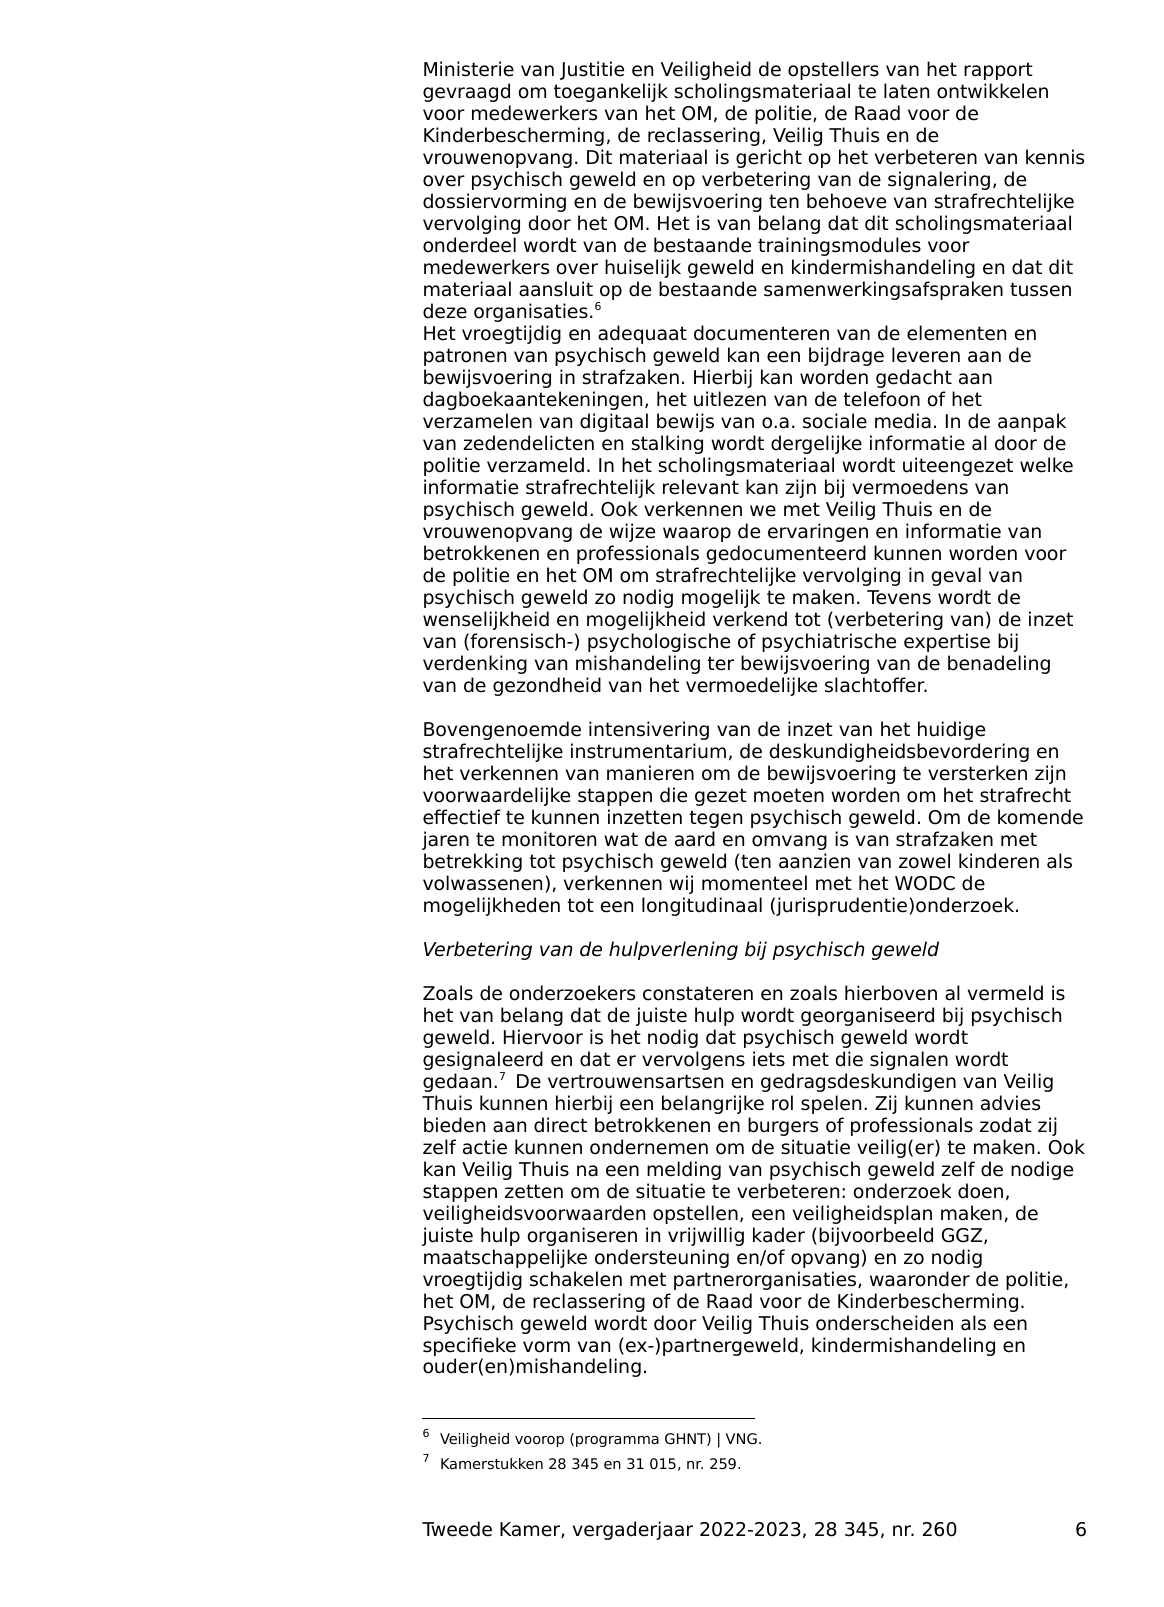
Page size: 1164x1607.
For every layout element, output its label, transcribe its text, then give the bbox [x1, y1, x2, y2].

text Zoals de onderzoekers constateren en zoals hierboven al vermeld is het van belang dat de juiste hulp wordt georganiseerd bij psychisch geweld. Hiervoor is het nodig dat psychisch geweld wordt gesignaleerd en dat er vervolgens iets met die signalen wordt gedaan. De vertrouwensartsen en gedragsdeskundigen van Veilig Thuis kunnen hierbij een belangrijke rol spelen. Zij kunnen advies bieden aan direct betrokkenen en burgers of professionals zodat zij zelf actie kunnen ondernemen om de situatie veilig(er) te maken. Ook kan Veilig Thuis na een melding van psychisch geweld zelf de nodige stappen zetten om de situatie te verbeteren: onderzoek doen, veiligheidsvoorwaarden opstellen, een veiligheidsplan maken, de juiste hulp organiseren in vrijwillig kader (bijvoorbeeld GGZ, maatschappelijke ondersteuning en/of opvang) en zo nodig vroegtijdig schakelen met partnerorganisaties, waaronder de politie, het OM, de reclassering of de Raad voor de Kinderbescherming. Psychisch geweld wordt door Veilig Thuis onderscheiden als een specifieke vorm van (ex-)partnergeweld, kindermishandeling en ouder(en)mishandeling. [422, 983, 1087, 1378]
text Bovengenoemde intensivering van de inzet van het huidige strafrechtelijke instrumentarium, de deskundigheidsbevordering en het verkennen van manieren om de bewijsvoering te versterken zijn voorwaardelijke stappen die gezet moeten worden om het strafrecht effectief te kunnen inzetten tegen psychisch geweld. Om de komende jaren te monitoren wat de aard en omvang is van strafzaken met betrekking tot psychisch geweld (ten aanzien van zowel kinderen als volwassenen), verkennen wij momenteel met het WODC de mogelijkheden tot een longitudinaal (jurisprudentie)onderzoek. [422, 719, 1087, 916]
text Ministerie van Justitie en Veiligheid de opstellers van het rapport gevraagd om toegankelijk scholingsmateriaal te laten ontwikkelen voor medewerkers van het OM, de politie, de Raad voor de Kinderbescherming, de reclassering, Veilig Thuis en de vrouwenopvang. Dit materiaal is gericht op het verbeteren van kennis over psychisch geweld en op verbetering van de signalering, de dossiervorming en de bewijsvoering ten behoeve van strafrechtelijke vervolging door het OM. Het is van belang dat dit scholingsmateriaal onderdeel wordt van de bestaande trainingsmodules voor medewerkers over huiselijk geweld en kindermishandeling en dat dit materiaal aansluit op de bestaande samenwerkingsafspraken tussen deze organisaties. [422, 59, 1087, 323]
subtitle Verbetering van de hulpverlening bij psychisch geweld [422, 939, 1087, 961]
text Veiligheid voorop (programma GHNT) | VNG. [422, 1427, 1087, 1449]
text Het vroegtijdig en adequaat documenteren van de elementen en patronen van psychisch geweld kan een bijdrage leveren aan de bewijsvoering in strafzaken. Hierbij kan worden gedacht aan dagboekaantekeningen, het uitlezen van de telefoon of het verzamelen van digitaal bewijs van o.a. sociale media. In de aanpak van zedendelicten en stalking wordt dergelijke informatie al door de politie verzameld. In het scholingsmateriaal wordt uiteengezet welke informatie strafrechtelijk relevant kan zijn bij vermoedens van psychisch geweld. Ook verkennen we met Veilig Thuis en de vrouwenopvang de wijze waarop de ervaringen en informatie van betrokkenen en professionals gedocumenteerd kunnen worden voor de politie en het OM om strafrechtelijke vervolging in geval van psychisch geweld zo nodig mogelijk te maken. Tevens wordt de wenselijkheid en mogelijkheid verkend tot (verbetering van) de inzet van (forensisch-) psychologische of psychiatrische expertise bij verdenking van mishandeling ter bewijsvoering van de benadeling van de gezondheid van het vermoedelijke slachtoffer. [422, 323, 1087, 696]
text Kamerstukken 28 345 en 31 015, nr. 259. [422, 1452, 1087, 1474]
